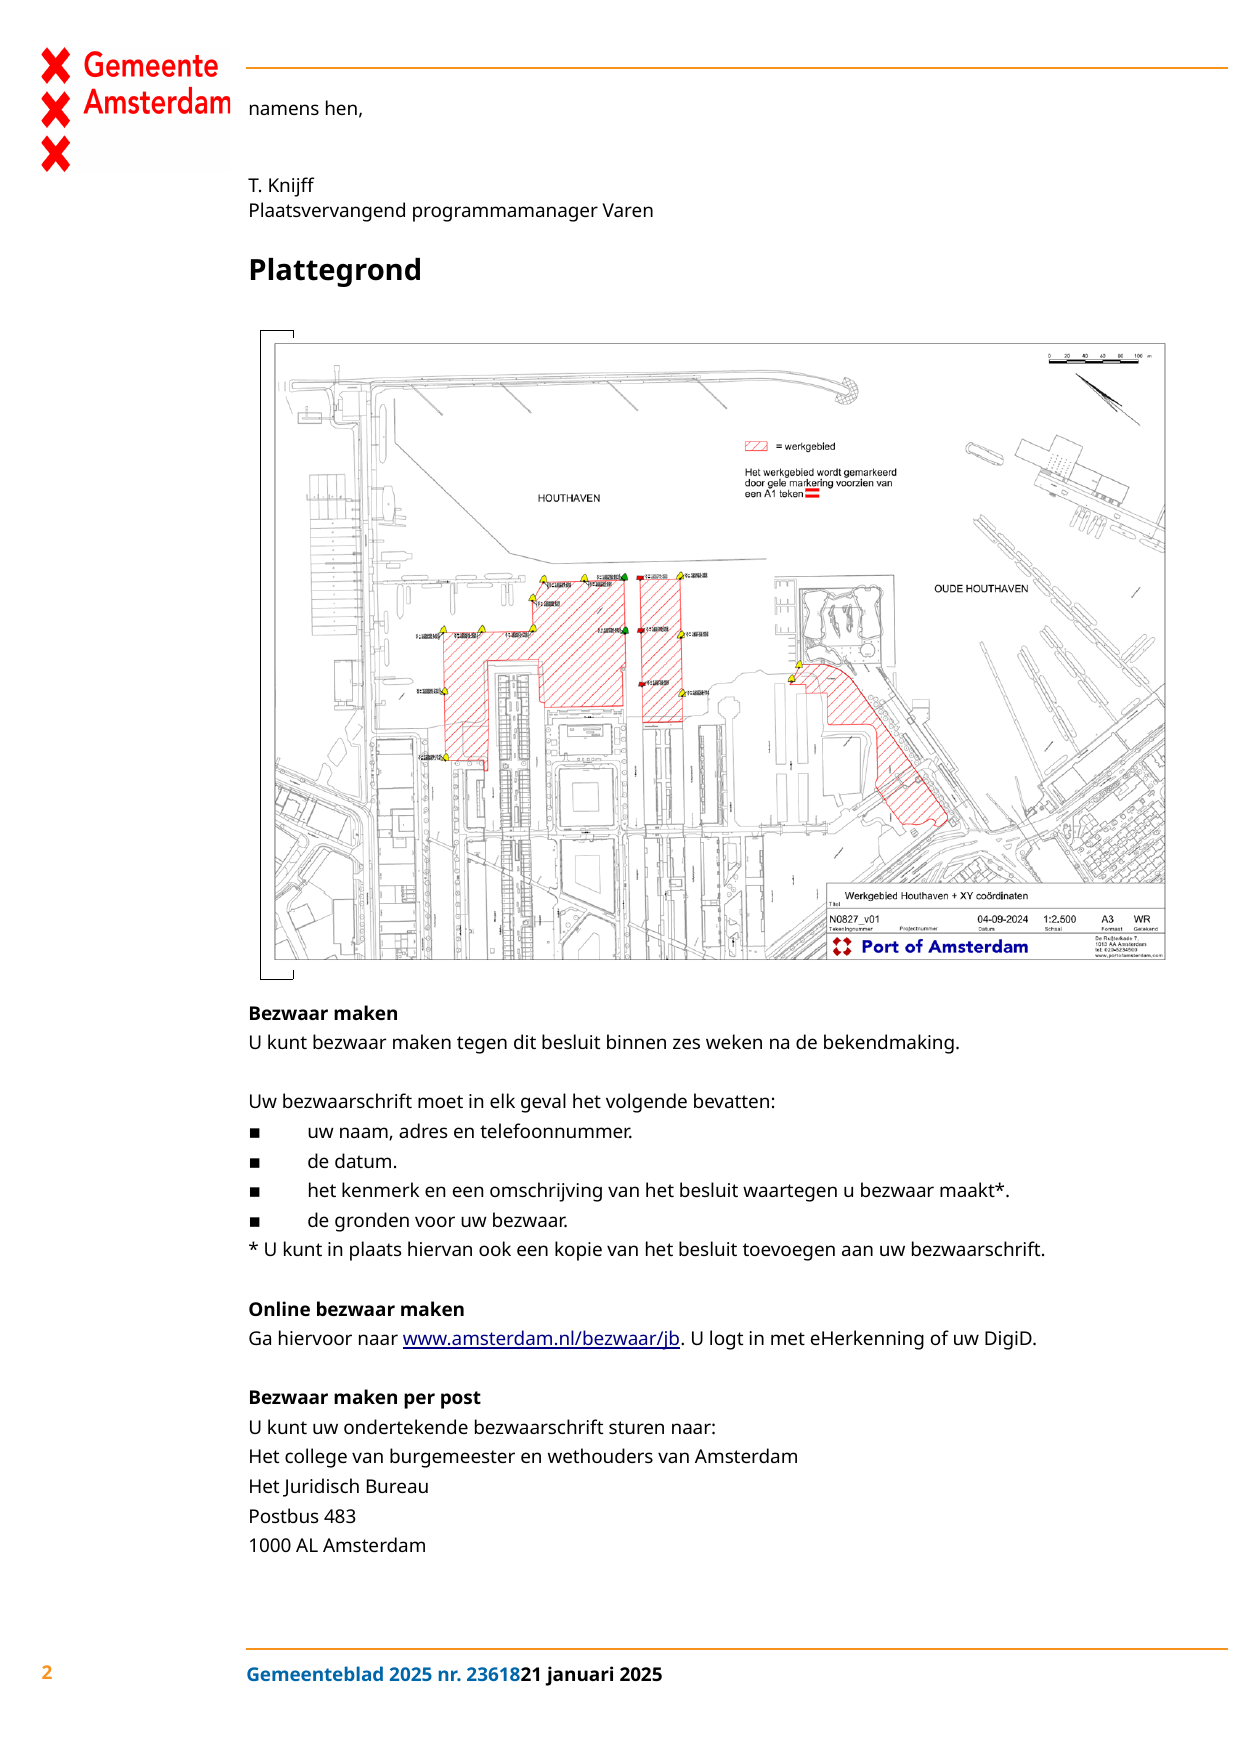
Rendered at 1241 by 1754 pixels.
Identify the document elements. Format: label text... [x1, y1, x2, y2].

text Plaatsvervangend programmamanager Varen [248, 198, 1152, 223]
text Het Juridisch Bureau [248, 1473, 1152, 1499]
list de gronden voor uw bezwaar. [248, 1207, 1152, 1233]
text 1000 AL Amsterdam [248, 1532, 1152, 1558]
text Online bezwaar maken [248, 1296, 1152, 1321]
text Uw bezwaarschrift moet in elk geval het volgende bevatten: [248, 1089, 1152, 1114]
text Bezwaar maken per post [248, 1384, 1152, 1410]
text U kunt uw ondertekende bezwaarschrift sturen naar: [248, 1414, 1152, 1440]
text Plattegrond [248, 249, 1152, 289]
list de datum. [248, 1148, 1152, 1173]
text namens hen, [248, 95, 1152, 121]
text Het college van burgemeester en wethouders van Amsterdam [248, 1444, 1152, 1469]
text Postbus 483 [248, 1503, 1152, 1528]
text U kunt bezwaar maken tegen dit besluit binnen zes weken na de bekendmaking. [248, 1029, 1152, 1055]
text Ga hiervoor naar www.amsterdam.nl/bezwaar/jb. U logt in met eHerkenning of uw DigiD. [248, 1325, 1152, 1351]
list het kenmerk en een omschrijving van het besluit waartegen u bezwaar maakt*. [248, 1177, 1152, 1203]
text * U kunt in plaats hiervan ook een kopie van het besluit toevoegen aan uw bezwaarschrift. [248, 1237, 1152, 1262]
list uw naam, adres en telefoonnummer. [248, 1118, 1152, 1144]
text T. Knijff [248, 172, 1152, 198]
picture [41, 47, 231, 172]
text Bezwaar maken [248, 1000, 1152, 1026]
picture [268, 338, 1173, 970]
